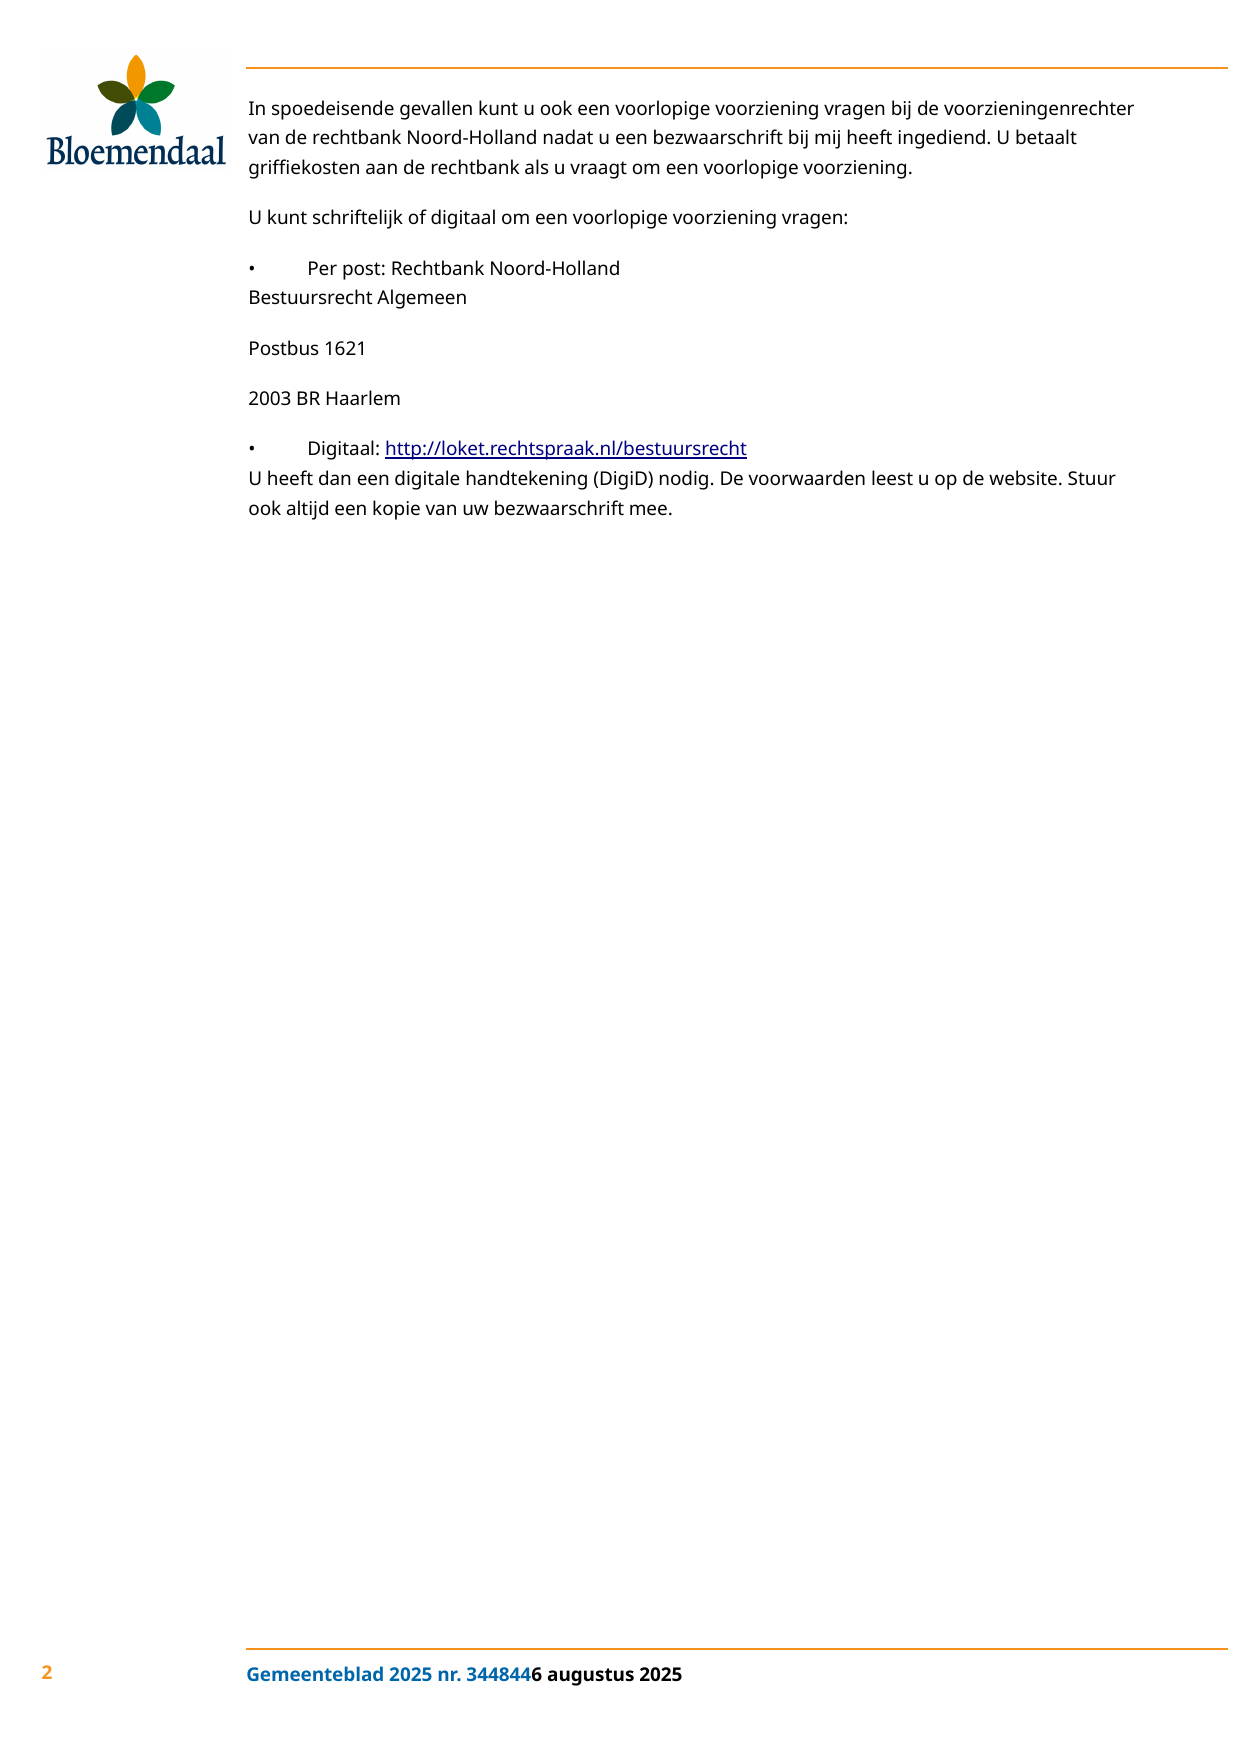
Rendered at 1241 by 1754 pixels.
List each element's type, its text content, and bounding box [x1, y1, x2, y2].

text Postbus 1621 [248, 335, 1152, 361]
list Digitaal: http://loket.rechtspraak.nl/bestuursrecht [248, 436, 1152, 461]
text In spoedeisende gevallen kunt u ook een voorlopige voorziening vragen bij de voorzieningenrechter van de rechtbank Noord-Holland nadat u een bezwaarschrift bij mij heeft ingediend. U betaalt griffiekosten aan de rechtbank als u vraagt om een voorlopige voorziening. [248, 95, 1152, 180]
text 2003 BR Haarlem [248, 385, 1152, 411]
text U kunt schriftelijk of digitaal om een voorlopige voorziening vragen: [248, 204, 1152, 230]
text U heeft dan een digitale handtekening (DigiD) nodig. De voorwaarden leest u op de website. Stuur ook altijd een kopie van uw bezwaarschrift mee. [248, 465, 1152, 521]
list Per post: Rechtbank Noord-Holland [248, 255, 1152, 281]
text Bestuursrecht Algemeen [248, 284, 1152, 310]
picture [41, 47, 231, 172]
